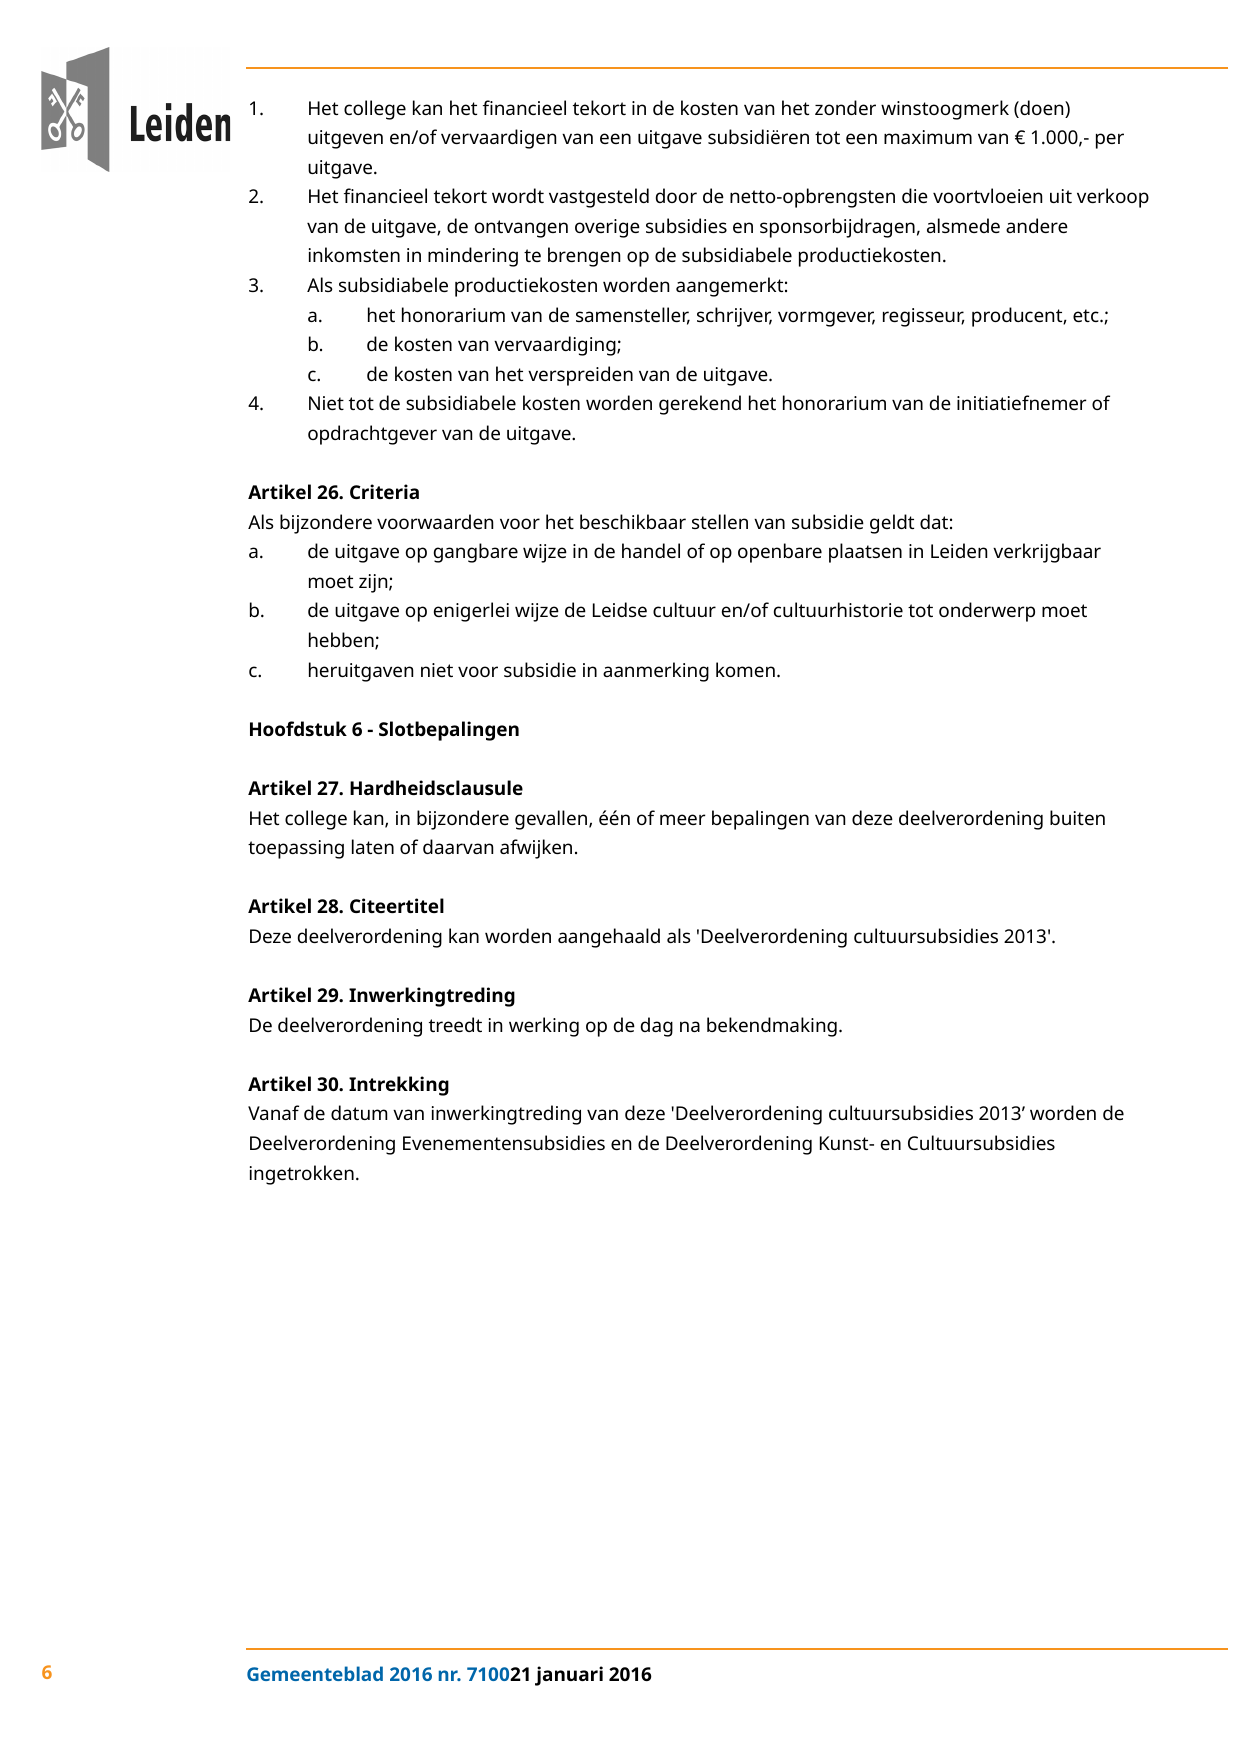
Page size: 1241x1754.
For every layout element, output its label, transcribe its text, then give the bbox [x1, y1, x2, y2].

list de uitgave op gangbare wijze in de handel of op openbare plaatsen in Leiden verkrijgbaar moet zijn; [248, 538, 1152, 594]
text Als bijzondere voorwaarden voor het beschikbaar stellen van subsidie geldt dat: [248, 509, 1152, 535]
text Deze deelverordening kan worden aangehaald als 'Deelverordening cultuursubsidies 2013'. [248, 923, 1152, 949]
picture [41, 47, 231, 172]
list de kosten van vervaardiging; [307, 331, 1152, 357]
list de kosten van het verspreiden van de uitgave. [307, 361, 1152, 387]
text De deelverordening treedt in werking op de dag na bekendmaking. [248, 1012, 1152, 1038]
text Artikel 29. Inwerkingtreding [248, 982, 1152, 1008]
text Artikel 30. Intrekking [248, 1071, 1152, 1097]
text Het college kan, in bijzondere gevallen, één of meer bepalingen van deze deelverordening buiten toepassing laten of daarvan afwijken. [248, 805, 1152, 860]
list heruitgaven niet voor subsidie in aanmerking komen. [248, 657, 1152, 683]
list Als subsidiabele productiekosten worden aangemerkt: [248, 272, 1152, 298]
text Artikel 28. Citeertitel [248, 893, 1152, 919]
text Vanaf de datum van inwerkingtreding van deze 'Deelverordening cultuursubsidies 2013’ worden de Deelverordening Evenementensubsidies en de Deelverordening Kunst- en Cultuursubsidies ingetrokken. [248, 1101, 1152, 1186]
text Hoofdstuk 6 - Slotbepalingen [248, 716, 1152, 742]
list het honorarium van de samensteller, schrijver, vormgever, regisseur, producent, etc.; [307, 302, 1152, 328]
list de uitgave op enigerlei wijze de Leidse cultuur en/of cultuurhistorie tot onderwerp moet hebben; [248, 598, 1152, 653]
list Het college kan het financieel tekort in de kosten van het zonder winstoogmerk (doen) uitgeven en/of vervaardigen van een uitgave subsidiëren tot een maximum van € 1.000,- per uitgave. [248, 95, 1152, 180]
text Artikel 26. Criteria [248, 479, 1152, 505]
list Het financieel tekort wordt vastgesteld door de netto-opbrengsten die voortvloeien uit verkoop van de uitgave, de ontvangen overige subsidies en sponsorbijdragen, alsmede andere inkomsten in mindering te brengen op de subsidiabele productiekosten. [248, 183, 1152, 268]
list Niet tot de subsidiabele kosten worden gerekend het honorarium van de initiatiefnemer of opdrachtgever van de uitgave. [248, 391, 1152, 446]
text Artikel 27. Hardheidsclausule [248, 775, 1152, 801]
